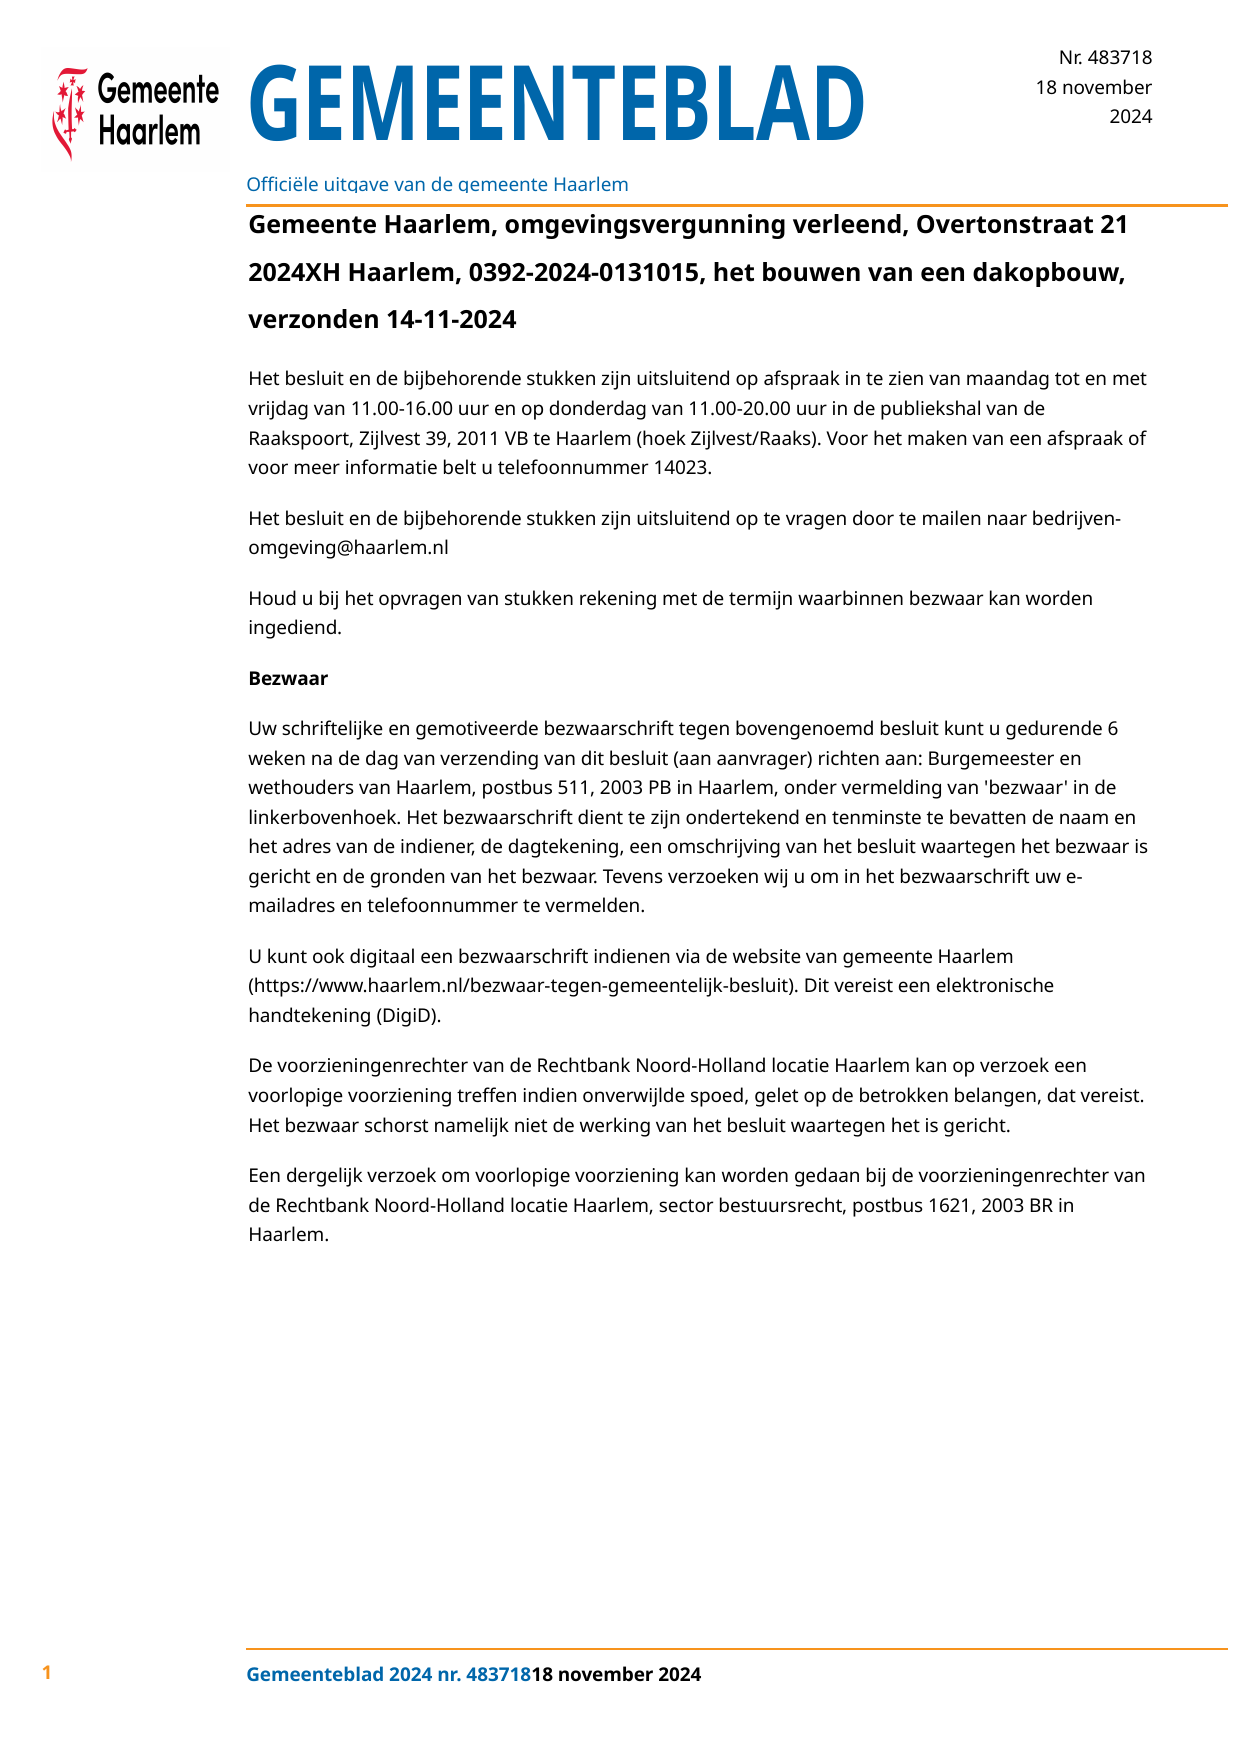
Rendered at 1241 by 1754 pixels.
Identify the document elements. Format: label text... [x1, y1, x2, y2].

text De voorzieningenrechter van de Rechtbank Noord-Holland locatie Haarlem kan op verzoek een voorlopige voorziening treffen indien onverwijlde spoed, gelet op de betrokken belangen, dat vereist. Het bezwaar schorst namelijk niet de werking van het besluit waartegen het is gericht. [248, 1053, 1152, 1137]
text Gemeente Haarlem, omgevingsvergunning verleend, Overtonstraat 21 2024XH Haarlem, 0392-2024-0131015, het bouwen van een dakopbouw, verzonden 14-11-2024 [248, 207, 1152, 336]
text U kunt ook digitaal een bezwaarschrift indienen via de website van gemeente Haarlem (https://www.haarlem.nl/bezwaar-tegen-gemeentelijk-besluit). Dit vereist een elektronische handtekening (DigiD). [248, 943, 1152, 1028]
text Uw schriftelijke en gemotiveerde bezwaarschrift tegen bovengenoemd besluit kunt u gedurende 6 weken na de dag van verzending van dit besluit (aan aanvrager) richten aan: Burgemeester en wethouders van Haarlem, postbus 511, 2003 PB in Haarlem, onder vermelding van 'bezwaar' in de linkerbovenhoek. Het bezwaarschrift dient te zijn ondertekend en tenminste te bevatten de naam en het adres van de indiener, de dagtekening, een omschrijving van het besluit waartegen het bezwaar is gericht en de gronden van het bezwaar. Tevens verzoeken wij u om in het bezwaarschrift uw e-mailadres en telefoonnummer te vermelden. [248, 715, 1152, 918]
text Bezwaar [248, 665, 1152, 690]
picture [41, 47, 231, 172]
text Het besluit en de bijbehorende stukken zijn uitsluitend op te vragen door te mailen naar bedrijven-omgeving@haarlem.nl [248, 505, 1152, 560]
text Houd u bij het opvragen van stukken rekening met de termijn waarbinnen bezwaar kan worden ingediend. [248, 585, 1152, 640]
text Een dergelijk verzoek om voorlopige voorziening kan worden gedaan bij de voorzieningenrechter van de Rechtbank Noord-Holland locatie Haarlem, sector bestuursrecht, postbus 1621, 2003 BR in Haarlem. [248, 1162, 1152, 1247]
text Het besluit en de bijbehorende stukken zijn uitsluitend op afspraak in te zien van maandag tot en met vrijdag van 11.00-16.00 uur en op donderdag van 11.00-20.00 uur in de publiekshal van de Raakspoort, Zijlvest 39, 2011 VB te Haarlem (hoek Zijlvest/Raaks). Voor het maken van een afspraak of voor meer informatie belt u telefoonnummer 14023. [248, 366, 1152, 480]
